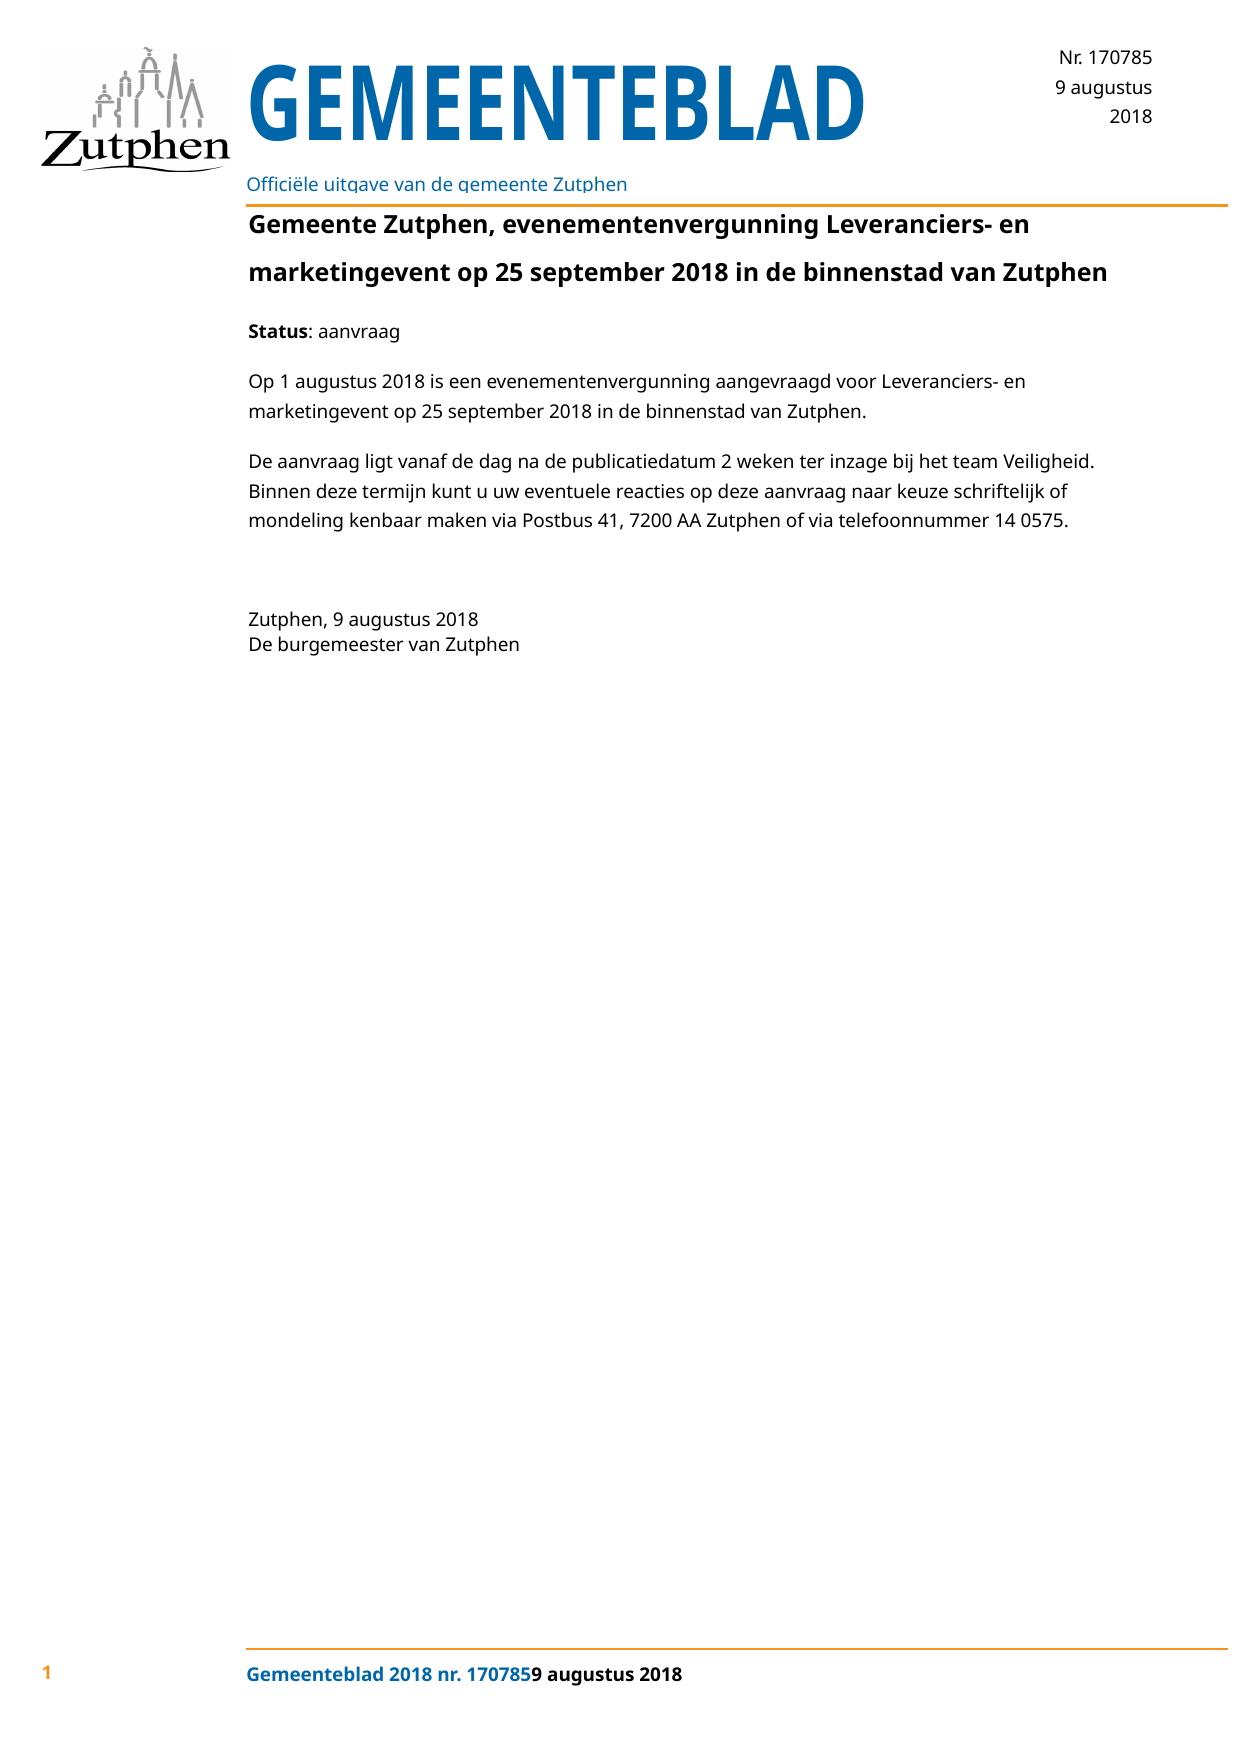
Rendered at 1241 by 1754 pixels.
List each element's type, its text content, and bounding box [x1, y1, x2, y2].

picture [41, 47, 231, 172]
text Zutphen, 9 augustus 2018 [248, 606, 1152, 631]
text Gemeente Zutphen, evenementenvergunning Leveranciers- en marketingevent op 25 september 2018 in de binnenstad van Zutphen [248, 207, 1152, 288]
text De aanvraag ligt vanaf de dag na de publicatiedatum 2 weken ter inzage bij het team Veiligheid. Binnen deze termijn kunt u uw eventuele reacties op deze aanvraag naar keuze schriftelijk of mondeling kenbaar maken via Postbus 41, 7200 AA Zutphen of via telefoonnummer 14 0575. [248, 448, 1152, 533]
text Status: aanvraag [248, 318, 1152, 344]
text De burgemeester van Zutphen [248, 631, 1152, 657]
text Op 1 augustus 2018 is een evenementenvergunning aangevraagd voor Leveranciers- en marketingevent op 25 september 2018 in de binnenstad van Zutphen. [248, 368, 1152, 424]
